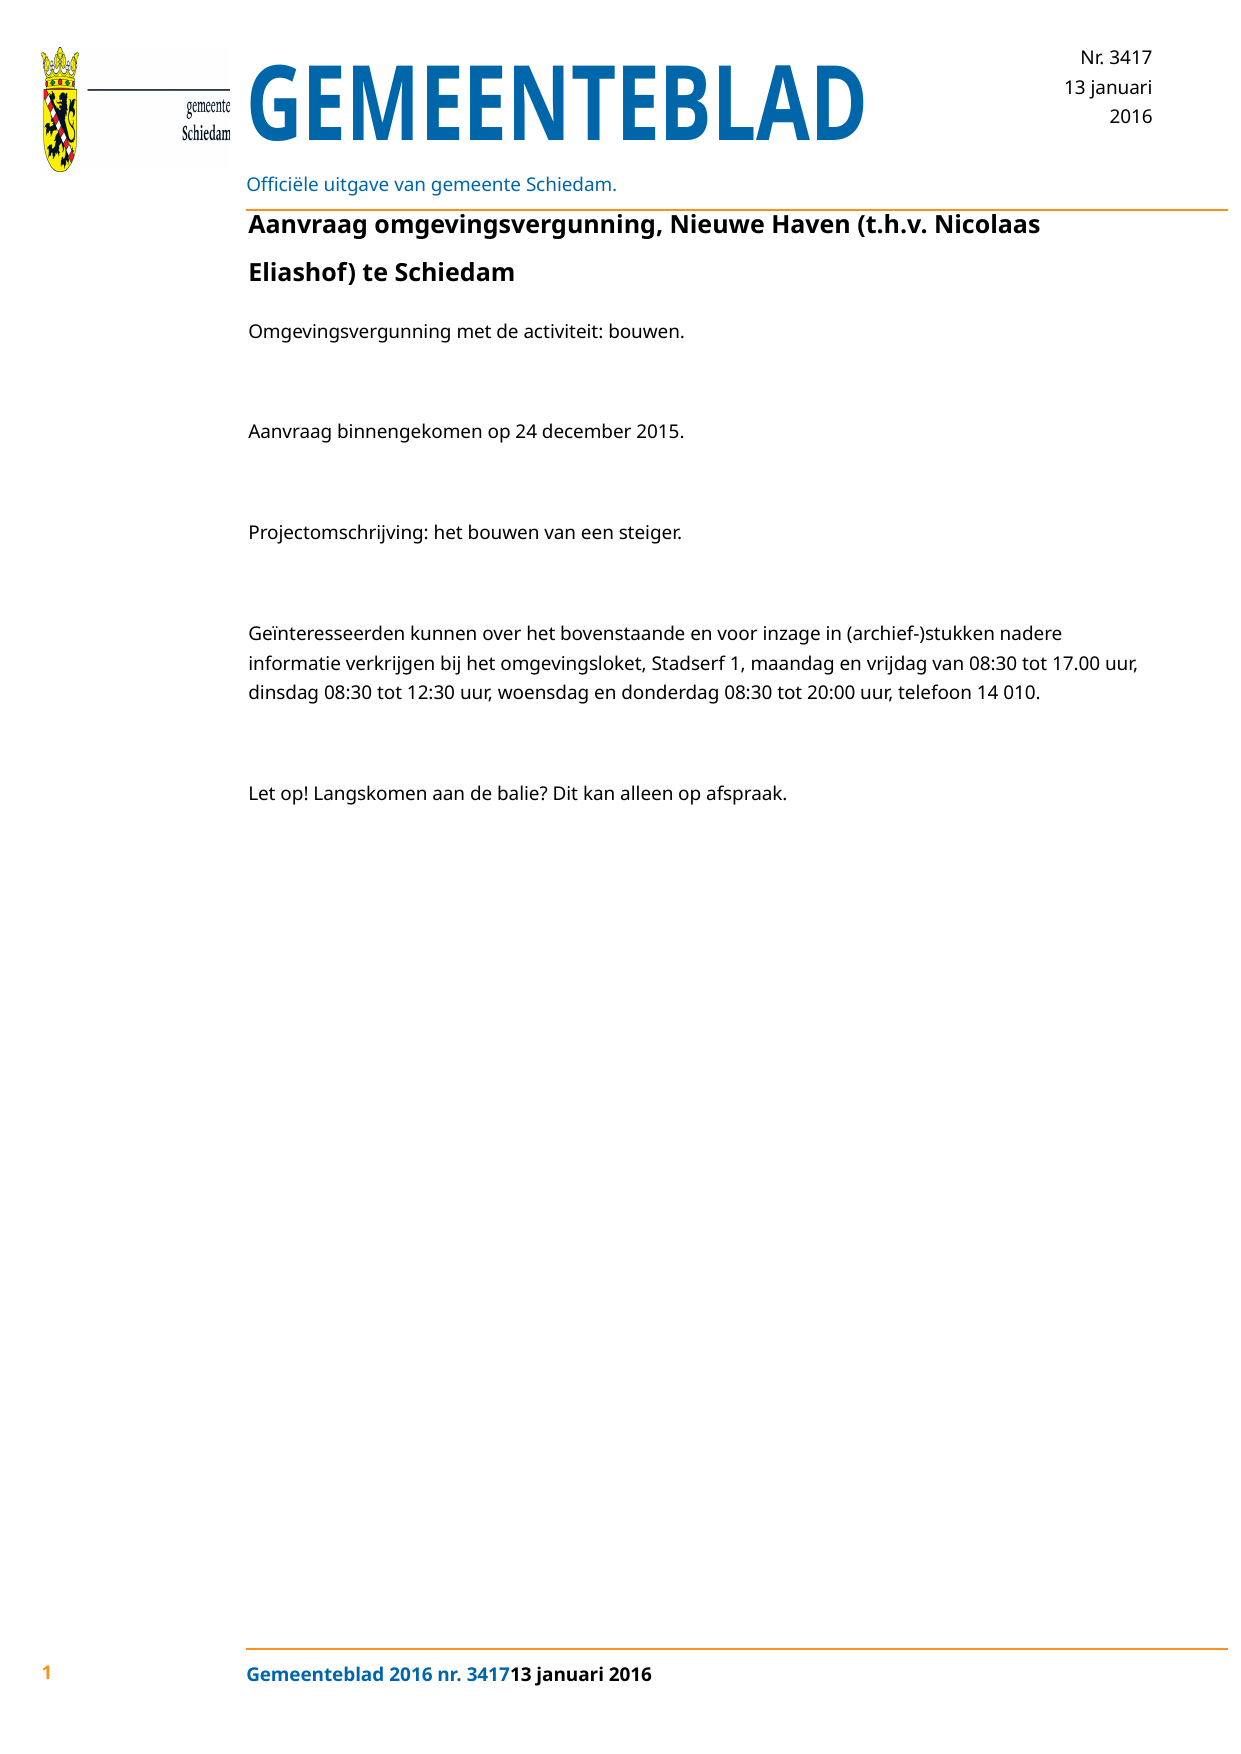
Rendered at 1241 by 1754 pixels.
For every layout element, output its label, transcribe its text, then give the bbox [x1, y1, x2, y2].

picture [41, 47, 231, 172]
text Aanvraag omgevingsvergunning, Nieuwe Haven (t.h.v. Nicolaas Eliashof) te Schiedam [248, 211, 1152, 288]
text Let op! Langskomen aan de balie? Dit kan alleen op afspraak. [248, 780, 1152, 806]
text Omgevingsvergunning met de activiteit: bouwen. [248, 318, 1152, 344]
text Aanvraag binnengekomen op 24 december 2015. [248, 419, 1152, 444]
text Geïnteresseerden kunnen over het bovenstaande en voor inzage in (archief-)stukken nadere informatie verkrijgen bij het omgevingsloket, Stadserf 1, maandag en vrijdag van 08:30 tot 17.00 uur, dinsdag 08:30 tot 12:30 uur, woensdag en donderdag 08:30 tot 20:00 uur, telefoon 14 010. [248, 620, 1152, 705]
text Projectomschrijving: het bouwen van een steiger. [248, 519, 1152, 545]
